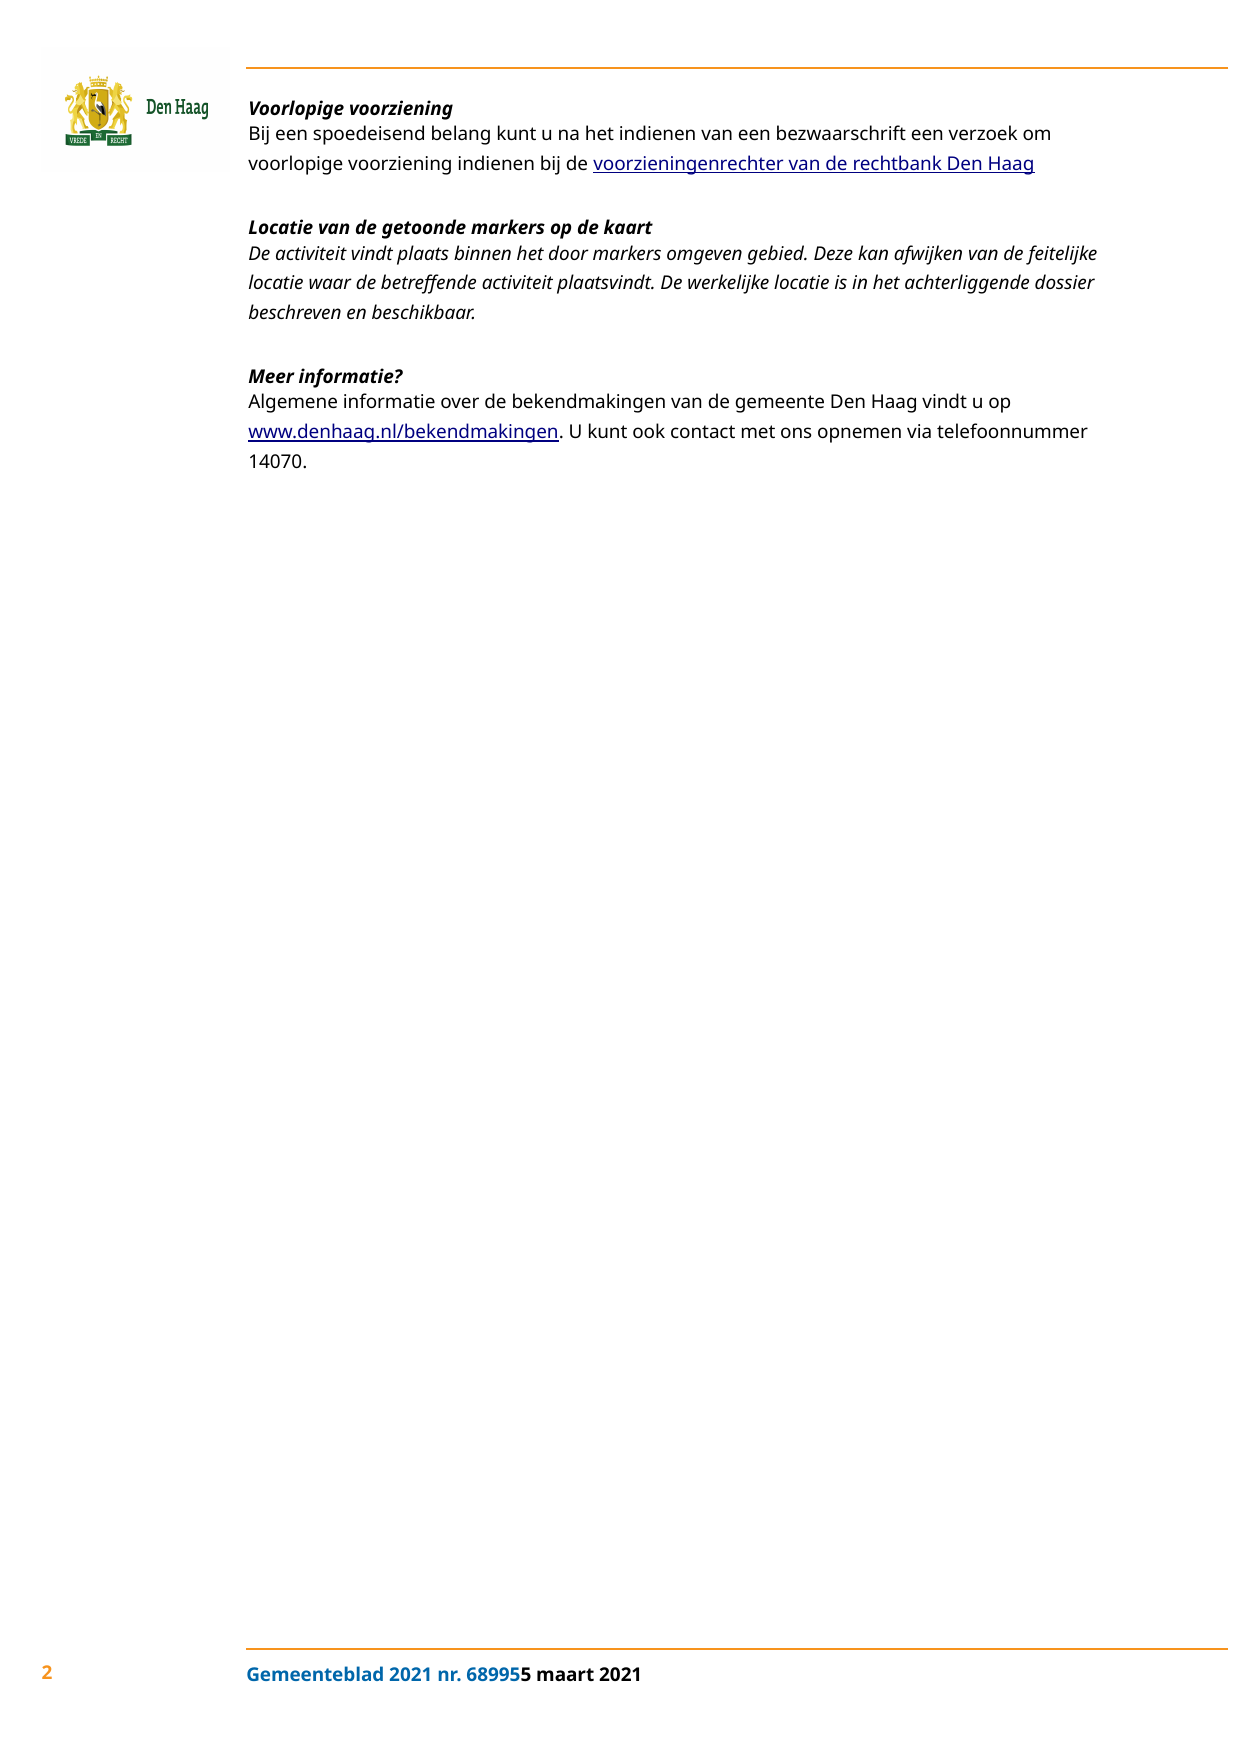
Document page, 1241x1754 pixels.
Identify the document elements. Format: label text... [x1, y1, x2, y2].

text Bij een spoedeisend belang kunt u na het indienen van een bezwaarschrift een verzoek om voorlopige voorziening indienen bij de voorzieningenrechter van de rechtbank Den Haag [248, 121, 1152, 176]
picture [41, 47, 231, 172]
text Voorlopige voorziening [248, 95, 1152, 121]
text Locatie van de getoonde markers op de kaart [248, 214, 1152, 240]
text De activiteit vindt plaats binnen het door markers omgeven gebied. Deze kan afwijken van de feitelijke locatie waar de betreffende activiteit plaatsvindt. De werkelijke locatie is in het achterliggende dossier beschreven en beschikbaar. [248, 240, 1152, 325]
text Meer informatie? [248, 363, 1152, 389]
text Algemene informatie over de bekendmakingen van de gemeente Den Haag vindt u op www.denhaag.nl/bekendmakingen. U kunt ook contact met ons opnemen via telefoonnummer 14070. [248, 389, 1152, 473]
